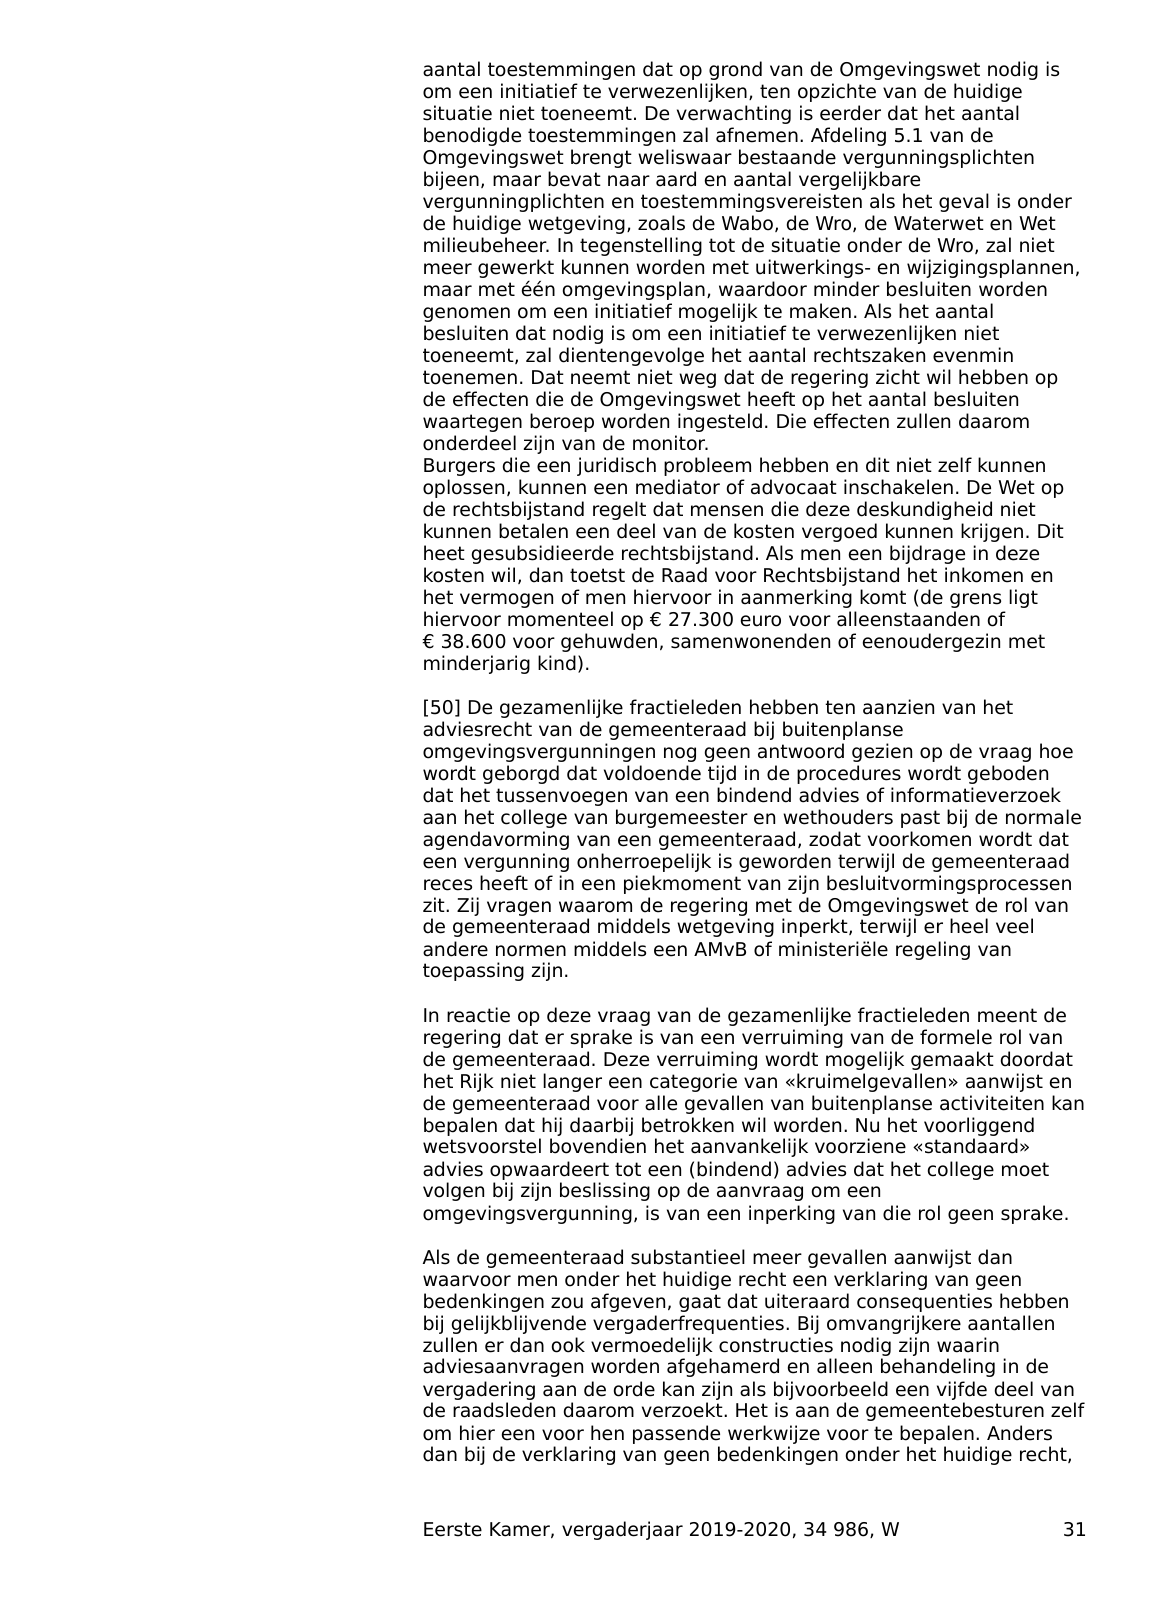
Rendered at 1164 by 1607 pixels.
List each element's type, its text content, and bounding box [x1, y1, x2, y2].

text In reactie op deze vraag van de gezamenlijke fractieleden meent de regering dat er sprake is van een verruiming van de formele rol van de gemeenteraad. Deze verruiming wordt mogelijk gemaakt doordat het Rijk niet langer een categorie van «kruimelgevallen» aanwijst en de gemeenteraad voor alle gevallen van buitenplanse activiteiten kan bepalen dat hij daarbij betrokken wil worden. Nu het voorliggend wetsvoorstel bovendien het aanvankelijk voorziene «standaard» advies opwaardeert tot een (bindend) advies dat het college moet volgen bij zijn beslissing op de aanvraag om een omgevingsvergunning, is van een inperking van die rol geen sprake. [422, 1004, 1087, 1224]
text aantal toestemmingen dat op grond van de Omgevingswet nodig is om een initiatief te verwezenlijken, ten opzichte van de huidige situatie niet toeneemt. De verwachting is eerder dat het aantal benodigde toestemmingen zal afnemen. Afdeling 5.1 van de Omgevingswet brengt weliswaar bestaande vergunningsplichten bijeen, maar bevat naar aard en aantal vergelijkbare vergunningplichten en toestemmingsvereisten als het geval is onder de huidige wetgeving, zoals de Wabo, de Wro, de Waterwet en Wet milieubeheer. In tegenstelling tot de situatie onder de Wro, zal niet meer gewerkt kunnen worden met uitwerkings- en wijzigingsplannen, maar met één omgevingsplan, waardoor minder besluiten worden genomen om een initiatief mogelijk te maken. Als het aantal besluiten dat nodig is om een initiatief te verwezenlijken niet toeneemt, zal dientengevolge het aantal rechtszaken evenmin toenemen. Dat neemt niet weg dat de regering zicht wil hebben op de effecten die de Omgevingswet heeft op het aantal besluiten waartegen beroep worden ingesteld. Die effecten zullen daarom onderdeel zijn van de monitor. [422, 59, 1087, 455]
text Als de gemeenteraad substantieel meer gevallen aanwijst dan waarvoor men onder het huidige recht een verklaring van geen bedenkingen zou afgeven, gaat dat uiteraard consequenties hebben bij gelijkblijvende vergaderfrequenties. Bij omvangrijkere aantallen zullen er dan ook vermoedelijk constructies nodig zijn waarin adviesaanvragen worden afgehamerd en alleen behandeling in de vergadering aan de orde kan zijn als bijvoorbeeld een vijfde deel van de raadsleden daarom verzoekt. Het is aan de gemeentebesturen zelf om hier een voor hen passende werkwijze voor te bepalen. Anders dan bij de verklaring van geen bedenkingen onder het huidige recht, [422, 1247, 1087, 1466]
text Burgers die een juridisch probleem hebben en dit niet zelf kunnen oplossen, kunnen een mediator of advocaat inschakelen. De Wet op de rechtsbijstand regelt dat mensen die deze deskundigheid niet kunnen betalen een deel van de kosten vergoed kunnen krijgen. Dit heet gesubsidieerde rechtsbijstand. Als men een bijdrage in deze kosten wil, dan toetst de Raad voor Rechtsbijstand het inkomen en het vermogen of men hiervoor in aanmerking komt (de grens ligt hiervoor momenteel op € 27.300 euro voor alleenstaanden of € 38.600 voor gehuwden, samenwonenden of eenoudergezin met minderjarig kind). [422, 455, 1087, 674]
text [50] De gezamenlijke fractieleden hebben ten aanzien van het adviesrecht van de gemeenteraad bij buitenplanse omgevingsvergunningen nog geen antwoord gezien op de vraag hoe wordt geborgd dat voldoende tijd in de procedures wordt geboden dat het tussenvoegen van een bindend advies of informatieverzoek aan het college van burgemeester en wethouders past bij de normale agendavorming van een gemeenteraad, zodat voorkomen wordt dat een vergunning onherroepelijk is geworden terwijl de gemeenteraad reces heeft of in een piekmoment van zijn besluitvormingsprocessen zit. Zij vragen waarom de regering met de Omgevingswet de rol van de gemeenteraad middels wetgeving inperkt, terwijl er heel veel andere normen middels een AMvB of ministeriële regeling van toepassing zijn. [422, 697, 1087, 982]
